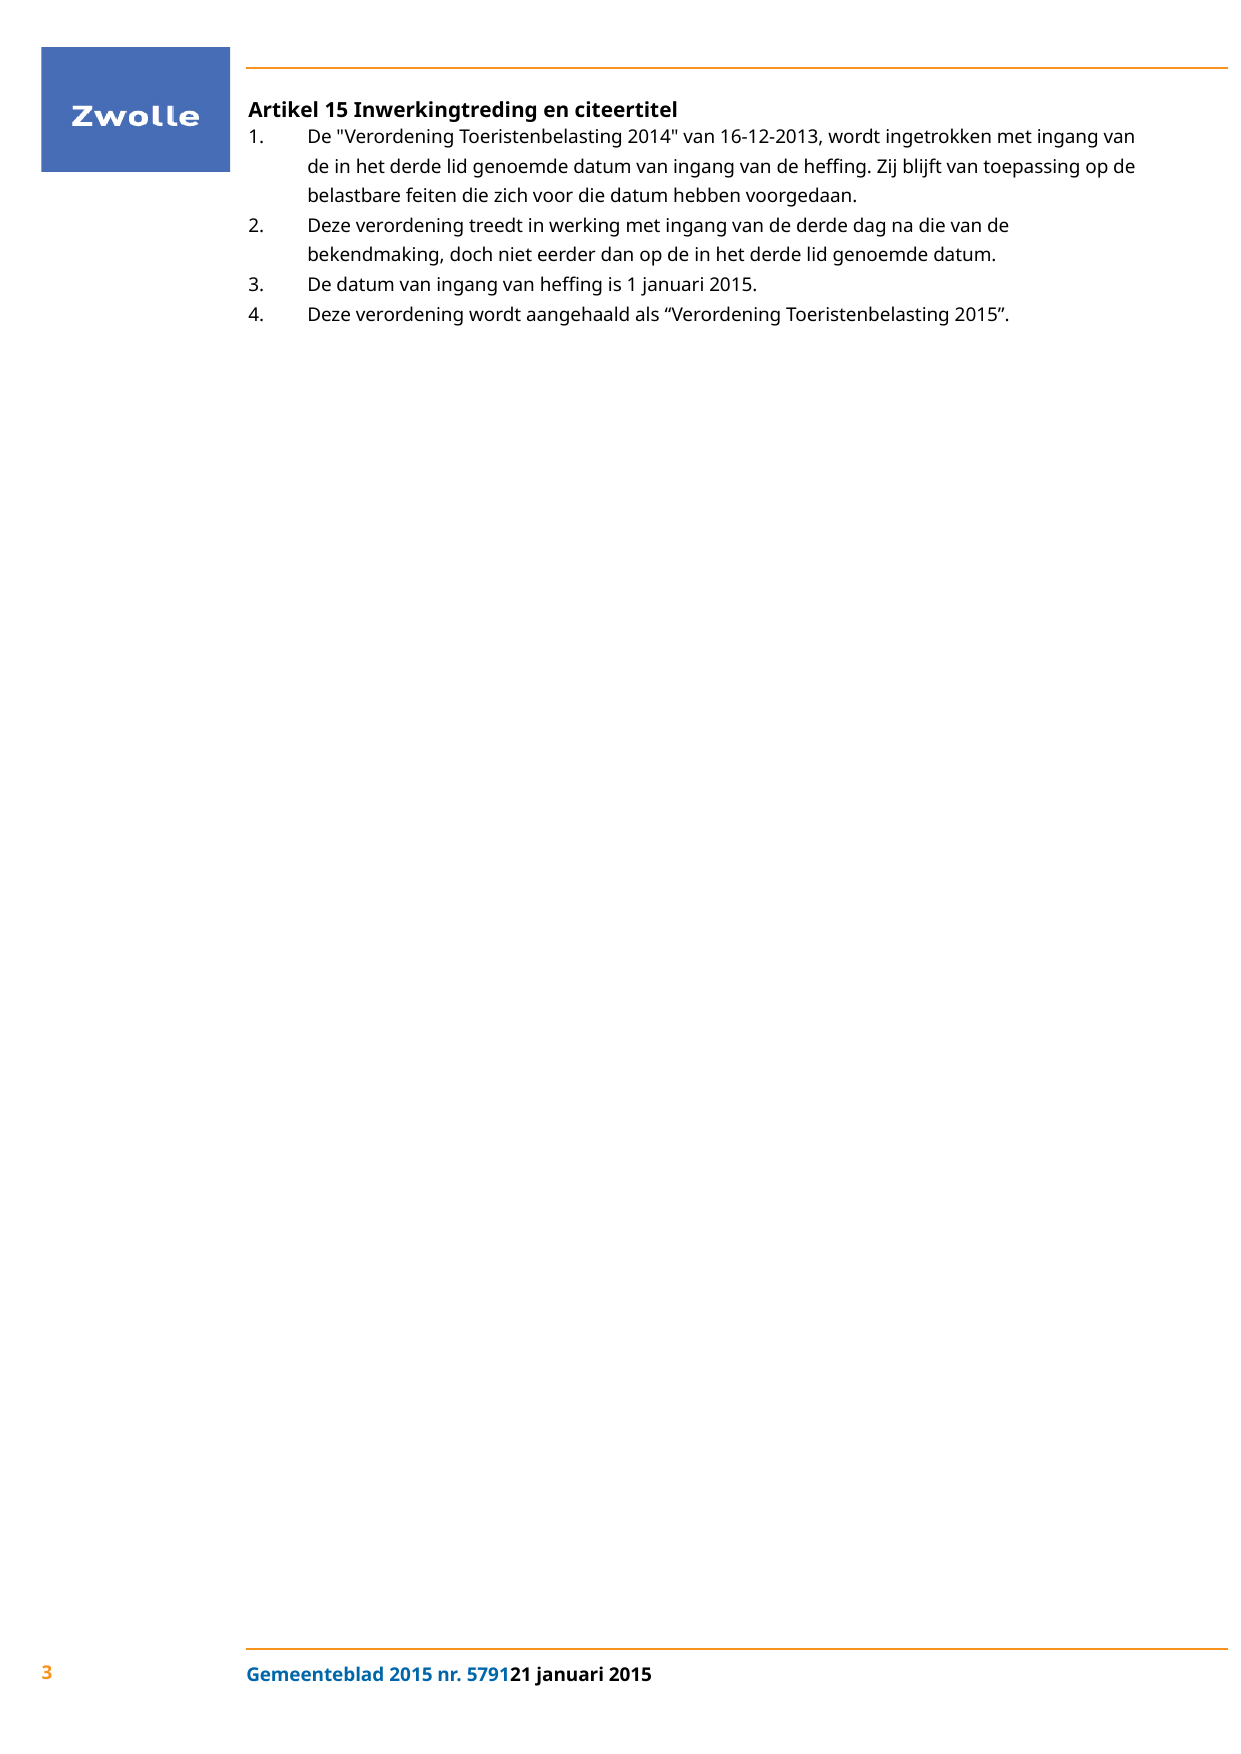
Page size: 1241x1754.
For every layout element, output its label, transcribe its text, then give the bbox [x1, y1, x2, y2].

list Deze verordening wordt aangehaald als “Verordening Toeristenbelasting 2015”. [248, 301, 1152, 326]
list Deze verordening treedt in werking met ingang van de derde dag na die van de bekendmaking, doch niet eerder dan op de in het derde lid genoemde datum. [248, 212, 1152, 267]
picture [41, 47, 231, 172]
list De datum van ingang van heffing is 1 januari 2015. [248, 271, 1152, 297]
text Artikel 15 Inwerkingtreding en citeertitel [248, 95, 1152, 123]
list De "Verordening Toeristenbelasting 2014" van 16-12-2013, wordt ingetrokken met ingang van de in het derde lid genoemde datum van ingang van de heffing. Zij blijft van toepassing op de belastbare feiten die zich voor die datum hebben voorgedaan. [248, 123, 1152, 208]
